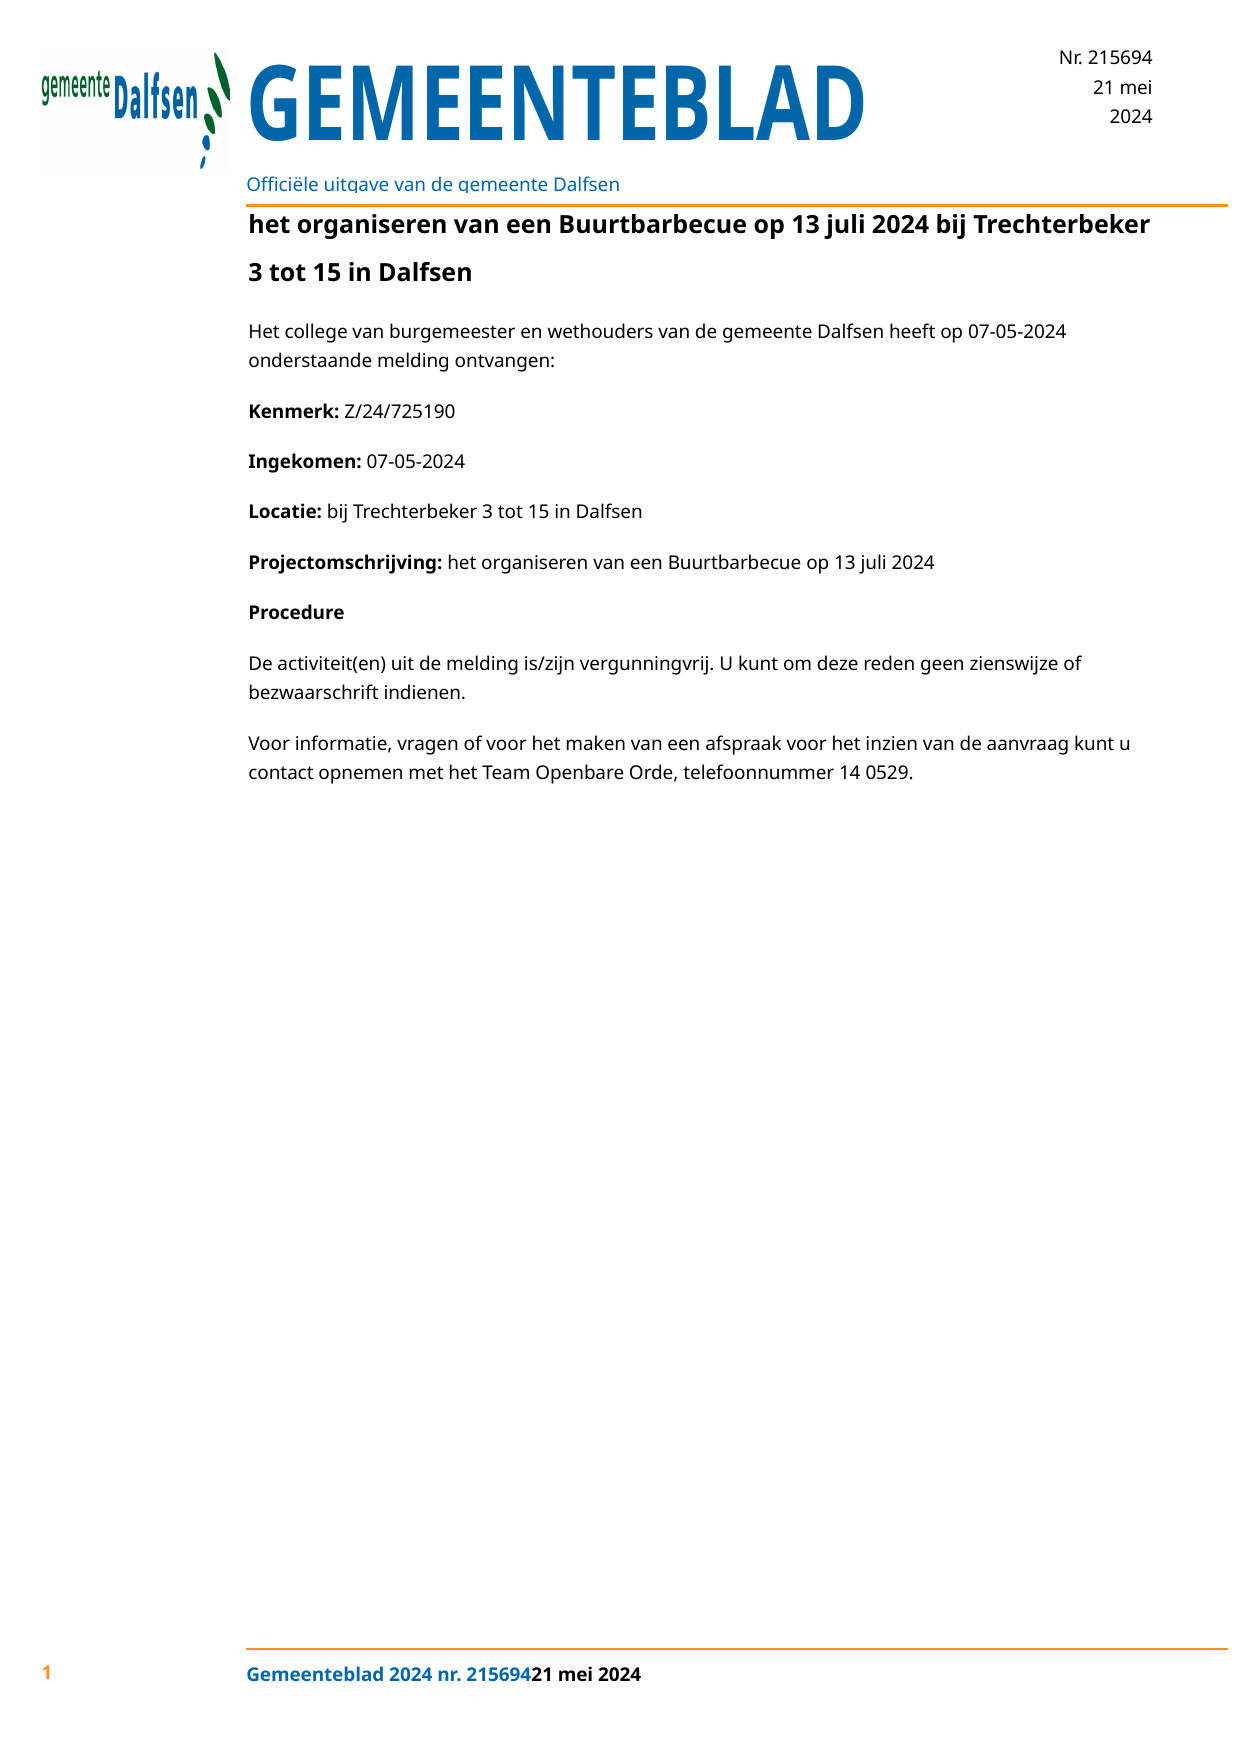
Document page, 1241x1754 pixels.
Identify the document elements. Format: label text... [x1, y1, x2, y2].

text Ingekomen: 07-05-2024 [248, 448, 1152, 474]
text het organiseren van een Buurtbarbecue op 13 juli 2024 bij Trechterbeker 3 tot 15 in Dalfsen [248, 207, 1152, 288]
text Voor informatie, vragen of voor het maken van een afspraak voor het inzien van de aanvraag kunt u contact opnemen met het Team Openbare Orde, telefoonnummer 14 0529. [248, 730, 1152, 785]
text Kenmerk: Z/24/725190 [248, 398, 1152, 424]
text De activiteit(en) uit de melding is/zijn vergunningvrij. U kunt om deze reden geen zienswijze of bezwaarschrift indienen. [248, 650, 1152, 705]
text Projectomschrijving: het organiseren van een Buurtbarbecue op 13 juli 2024 [248, 549, 1152, 575]
text Locatie: bij Trechterbeker 3 tot 15 in Dalfsen [248, 499, 1152, 524]
text Het college van burgemeester en wethouders van de gemeente Dalfsen heeft op 07-05-2024 onderstaande melding ontvangen: [248, 318, 1152, 373]
text Procedure [248, 599, 1152, 625]
picture [41, 47, 231, 172]
